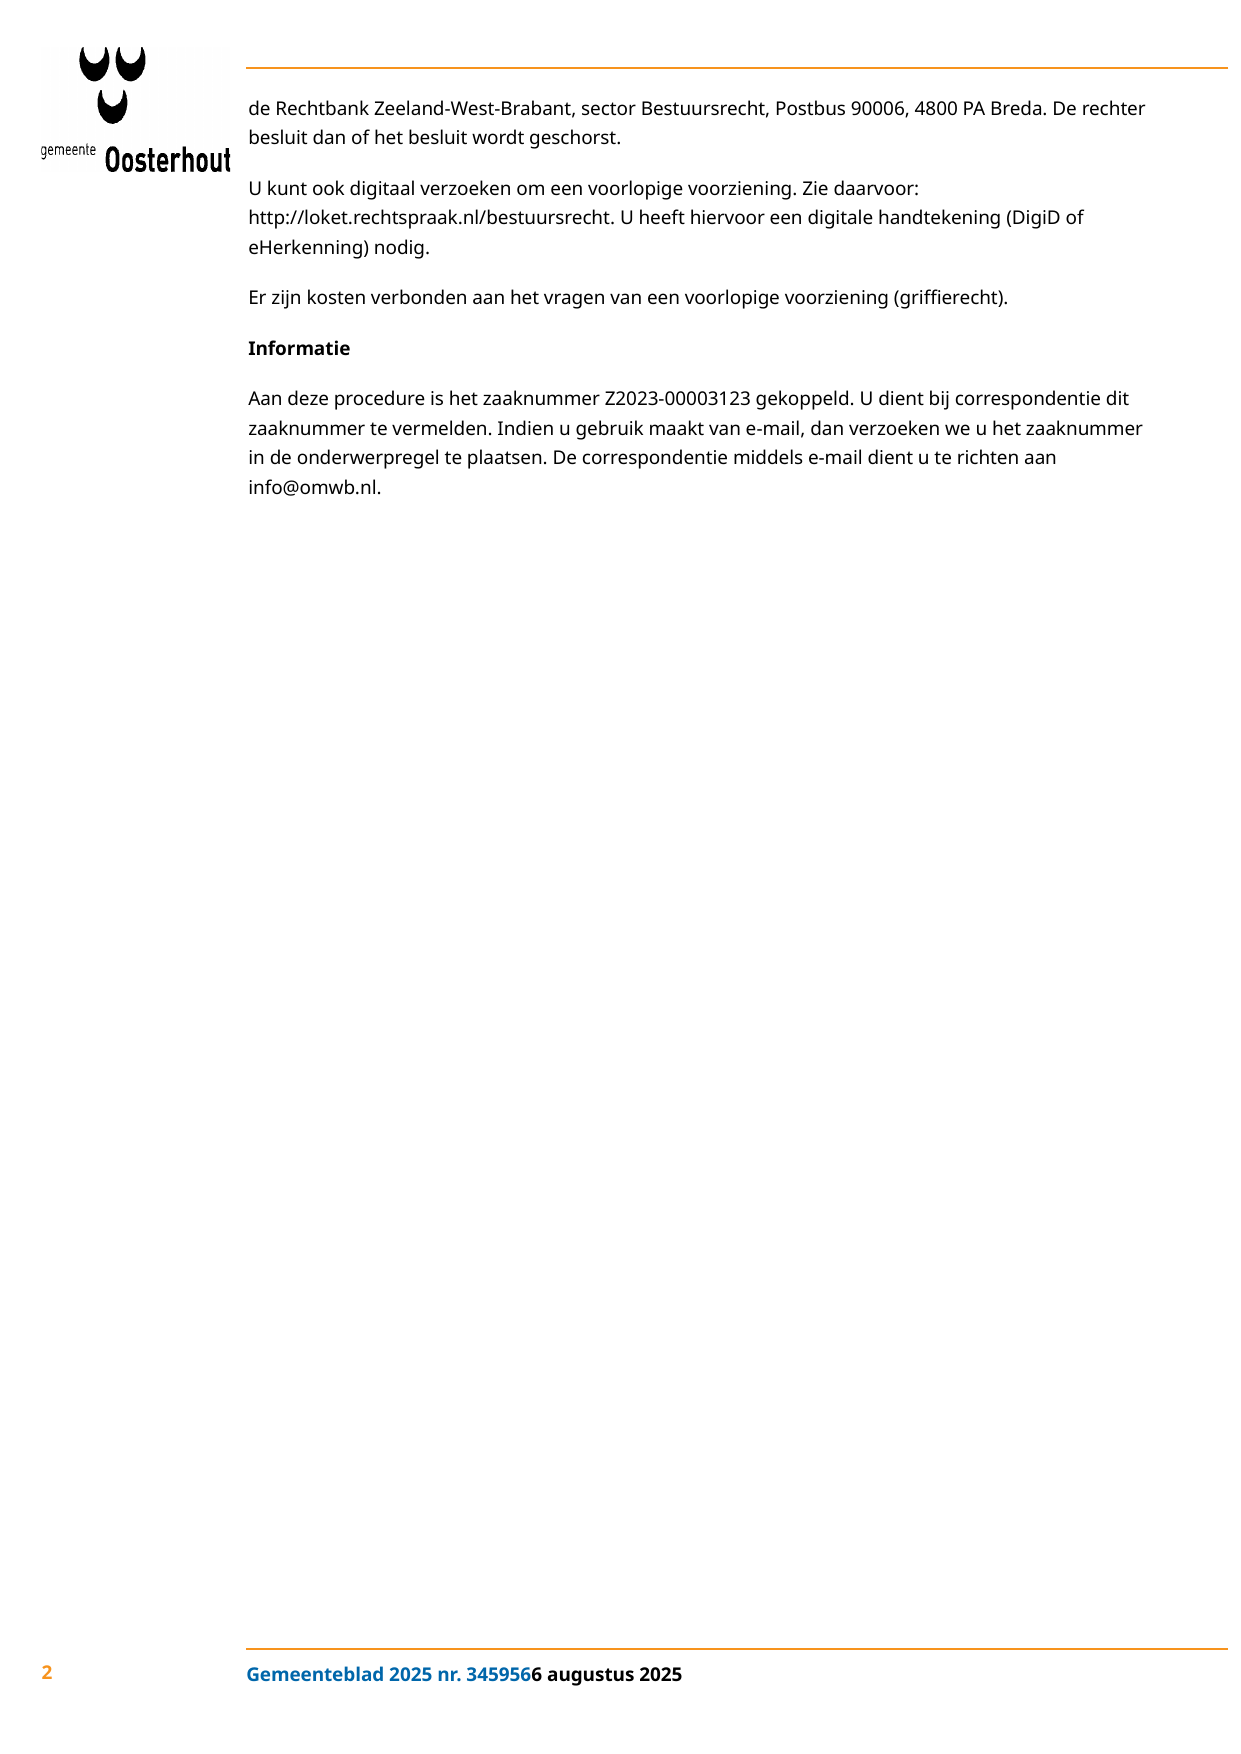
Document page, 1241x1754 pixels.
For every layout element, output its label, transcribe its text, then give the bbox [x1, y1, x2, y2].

text de Rechtbank Zeeland-West-Brabant, sector Bestuursrecht, Postbus 90006, 4800 PA Breda. De rechter besluit dan of het besluit wordt geschorst. [248, 95, 1152, 150]
text Informatie [248, 335, 1152, 361]
text Aan deze procedure is het zaaknummer Z2023-00003123 gekoppeld. U dient bij correspondentie dit zaaknummer te vermelden. Indien u gebruik maakt van e-mail, dan verzoeken we u het zaaknummer in de onderwerpregel te plaatsen. De correspondentie middels e-mail dient u te richten aan info@omwb.nl. [248, 385, 1152, 500]
text U kunt ook digitaal verzoeken om een voorlopige voorziening. Zie daarvoor: http://loket.rechtspraak.nl/bestuursrecht. U heeft hiervoor een digitale handtekening (DigiD of eHerkenning) nodig. [248, 175, 1152, 260]
text Er zijn kosten verbonden aan het vragen van een voorlopige voorziening (griffierecht). [248, 284, 1152, 310]
picture [41, 47, 231, 172]
